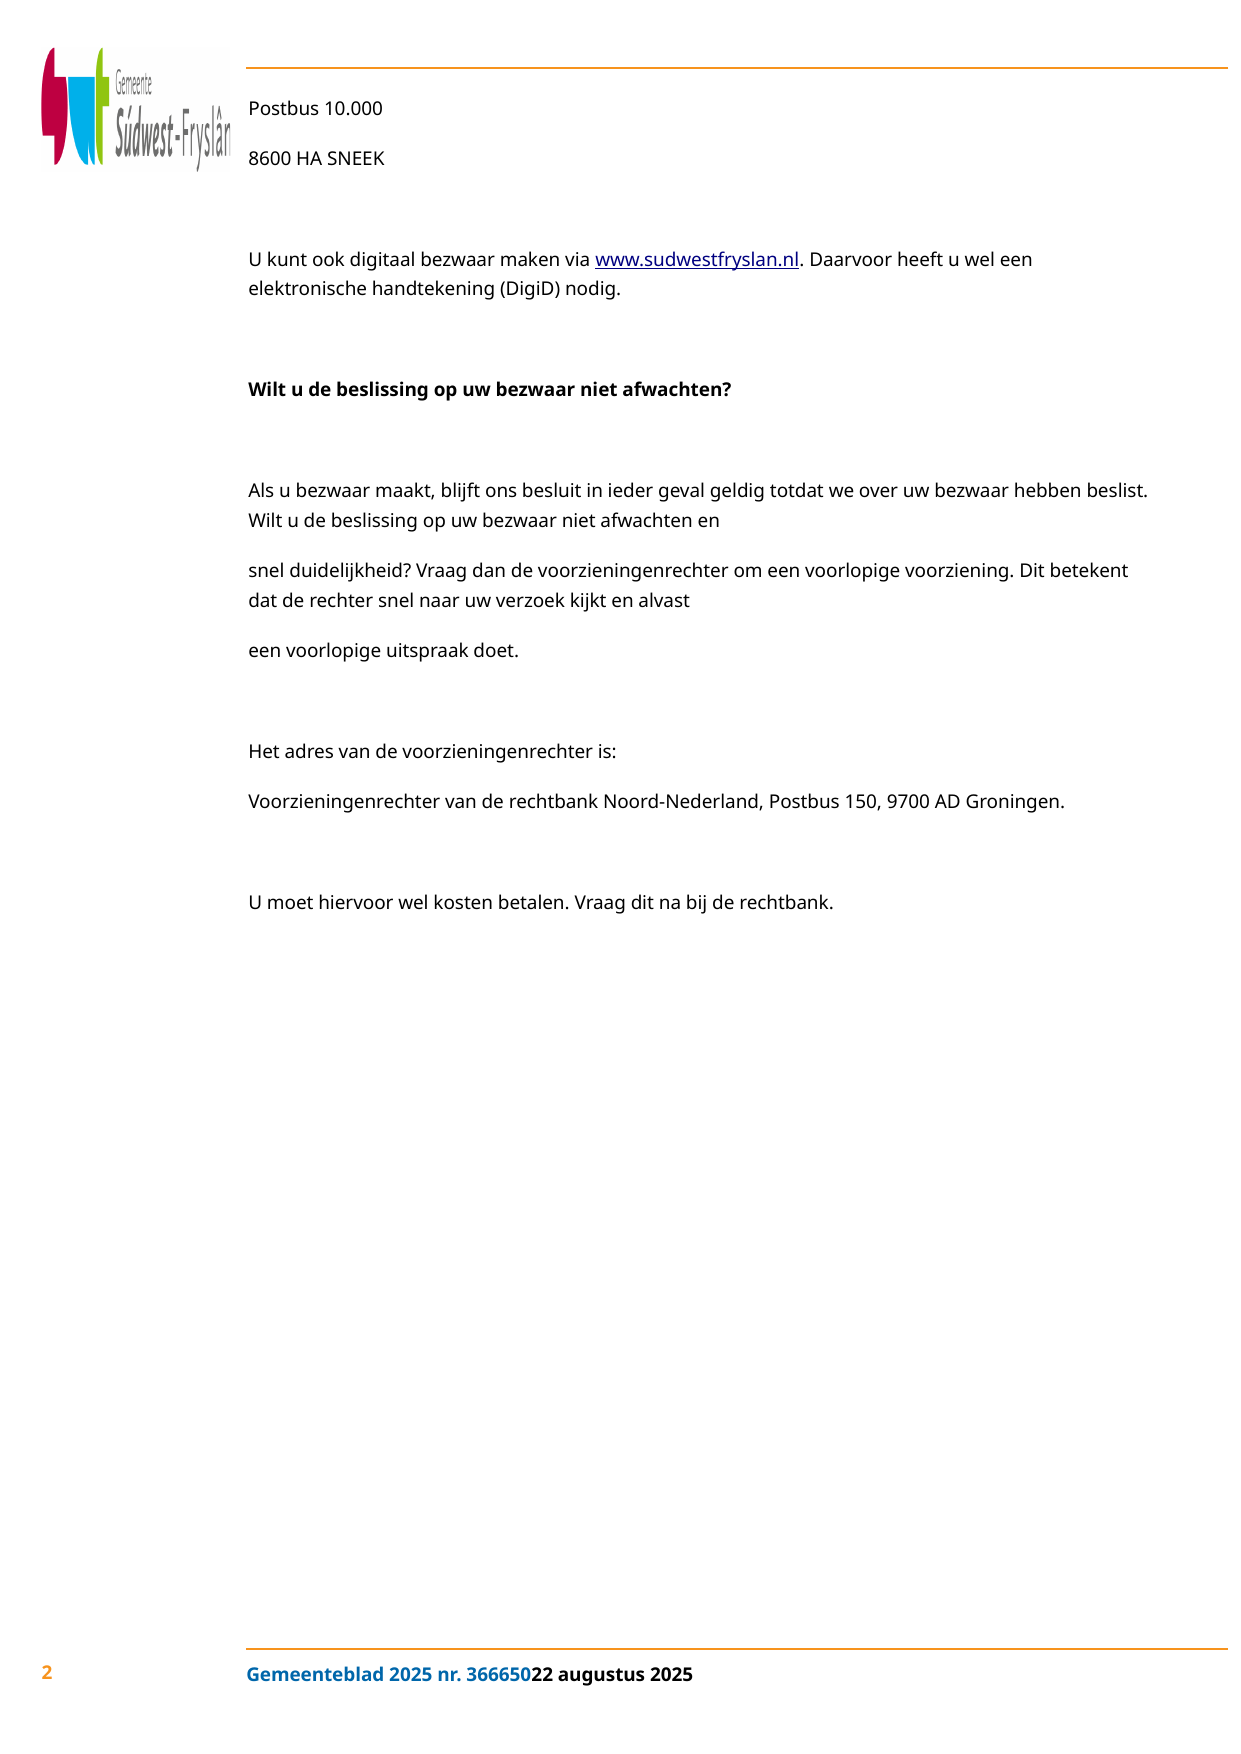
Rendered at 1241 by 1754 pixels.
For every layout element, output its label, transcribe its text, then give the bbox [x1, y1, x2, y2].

picture [41, 47, 231, 172]
text een voorlopige uitspraak doet. [248, 637, 1152, 663]
text Voorzieningenrechter van de rechtbank Noord-Nederland, Postbus 150, 9700 AD Groningen. [248, 788, 1152, 814]
text Postbus 10.000 [248, 95, 1152, 121]
text U kunt ook digitaal bezwaar maken via www.sudwestfryslan.nl. Daarvoor heeft u wel een elektronische handtekening (DigiD) nodig. [248, 246, 1152, 301]
text 8600 HA SNEEK [248, 145, 1152, 171]
text Wilt u de beslissing op uw bezwaar niet afwachten? [248, 376, 1152, 402]
text U moet hiervoor wel kosten betalen. Vraag dit na bij de rechtbank. [248, 889, 1152, 915]
text snel duidelijkheid? Vraag dan de voorzieningenrechter om een voorlopige voorziening. Dit betekent dat de rechter snel naar uw verzoek kijkt en alvast [248, 557, 1152, 613]
text Het adres van de voorzieningenrechter is: [248, 738, 1152, 764]
text Als u bezwaar maakt, blijft ons besluit in ieder geval geldig totdat we over uw bezwaar hebben beslist. Wilt u de beslissing op uw bezwaar niet afwachten en [248, 477, 1152, 533]
